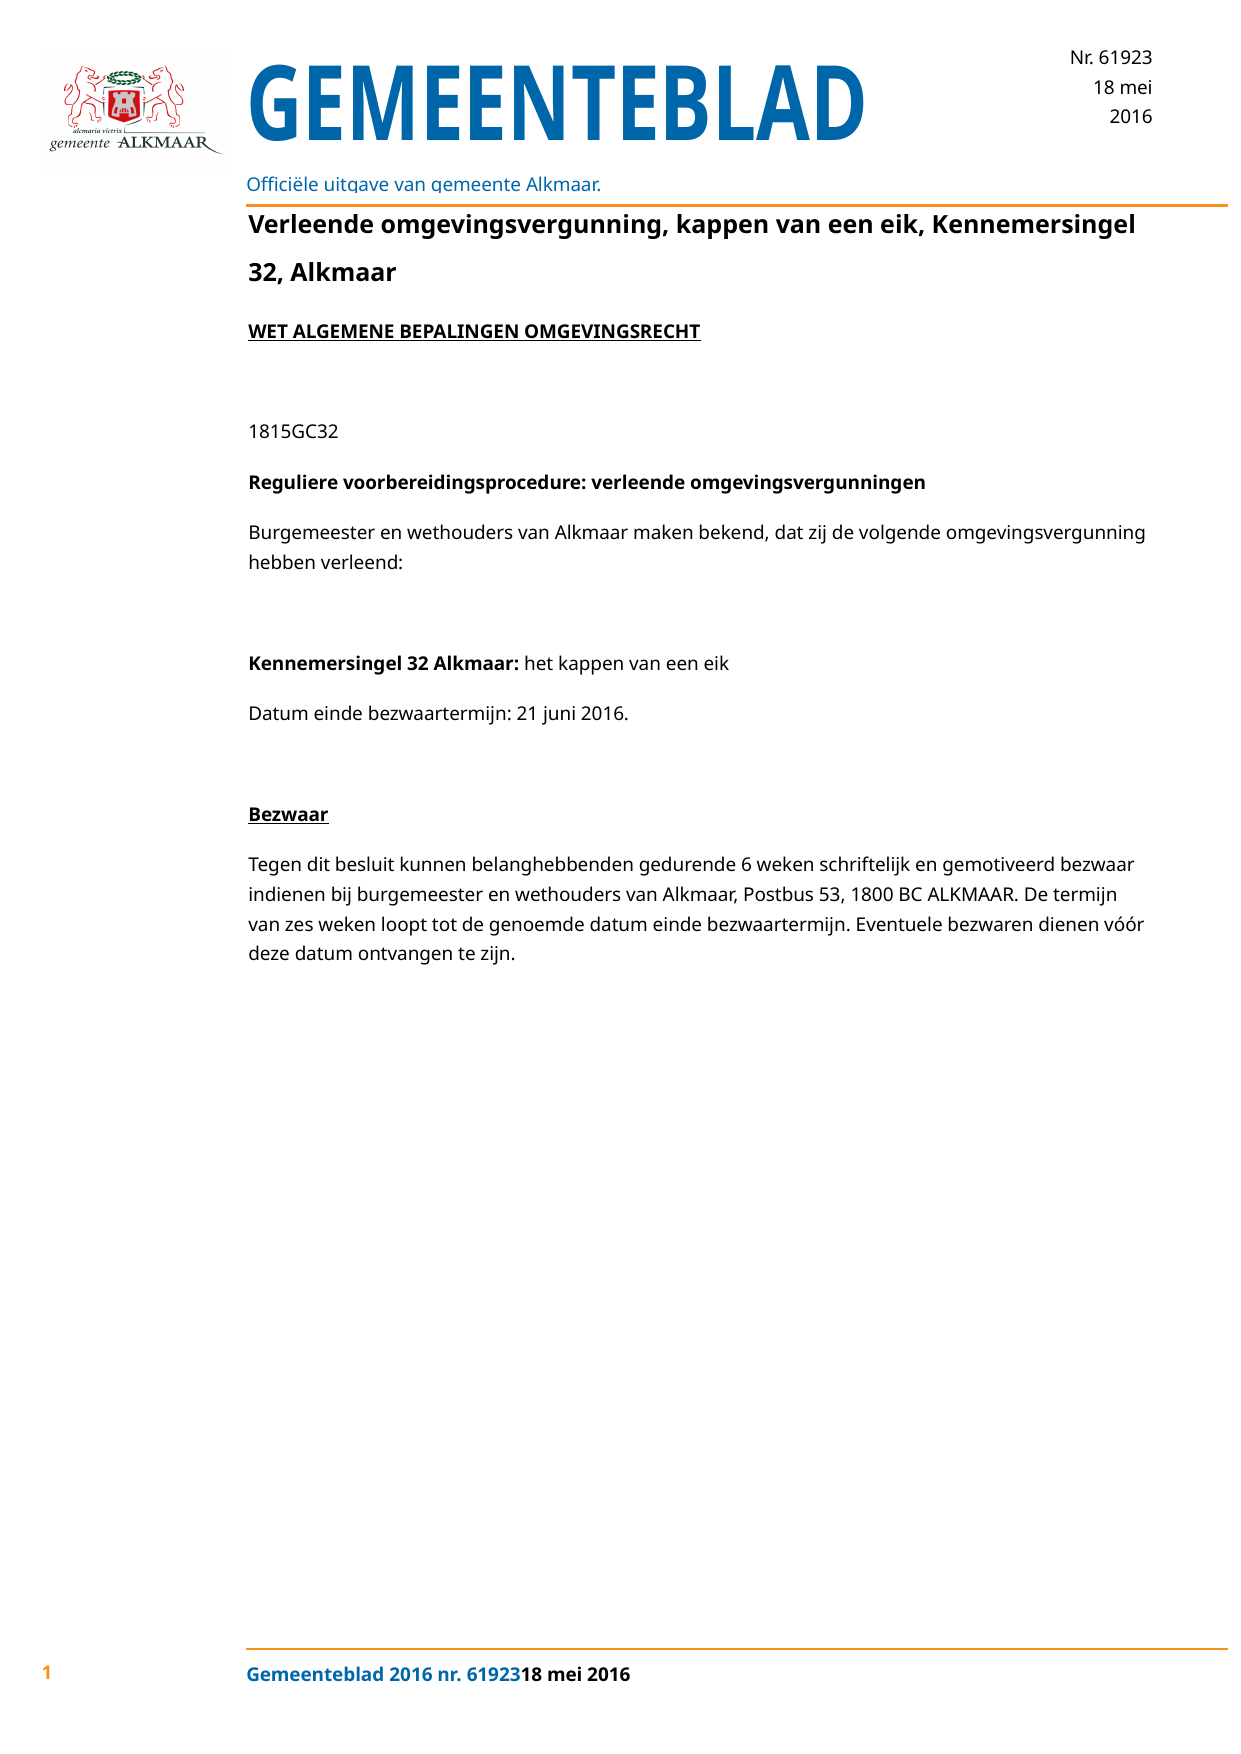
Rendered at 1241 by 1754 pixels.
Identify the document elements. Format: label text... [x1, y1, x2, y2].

text Tegen dit besluit kunnen belanghebbenden gedurende 6 weken schriftelijk en gemotiveerd bezwaar indienen bij burgemeester en wethouders van Alkmaar, Postbus 53, 1800 BC ALKMAAR. De termijn van zes weken loopt tot de genoemde datum einde bezwaartermijn. Eventuele bezwaren dienen vóór deze datum ontvangen te zijn. [248, 852, 1152, 966]
text Datum einde bezwaartermijn: 21 juni 2016. [248, 700, 1152, 726]
text 1815GC32 [248, 419, 1152, 444]
text Kennemersingel 32 Alkmaar: het kappen van een eik [248, 650, 1152, 676]
picture [41, 47, 231, 172]
text Bezwaar [248, 801, 1152, 827]
text Reguliere voorbereidingsprocedure: verleende omgevingsvergunningen [248, 469, 1152, 495]
text Verleende omgevingsvergunning, kappen van een eik, Kennemersingel 32, Alkmaar [248, 207, 1152, 288]
text WET ALGEMENE BEPALINGEN OMGEVINGSRECHT [248, 318, 1152, 344]
text Burgemeester en wethouders van Alkmaar maken bekend, dat zij de volgende omgevingsvergunning hebben verleend: [248, 519, 1152, 575]
